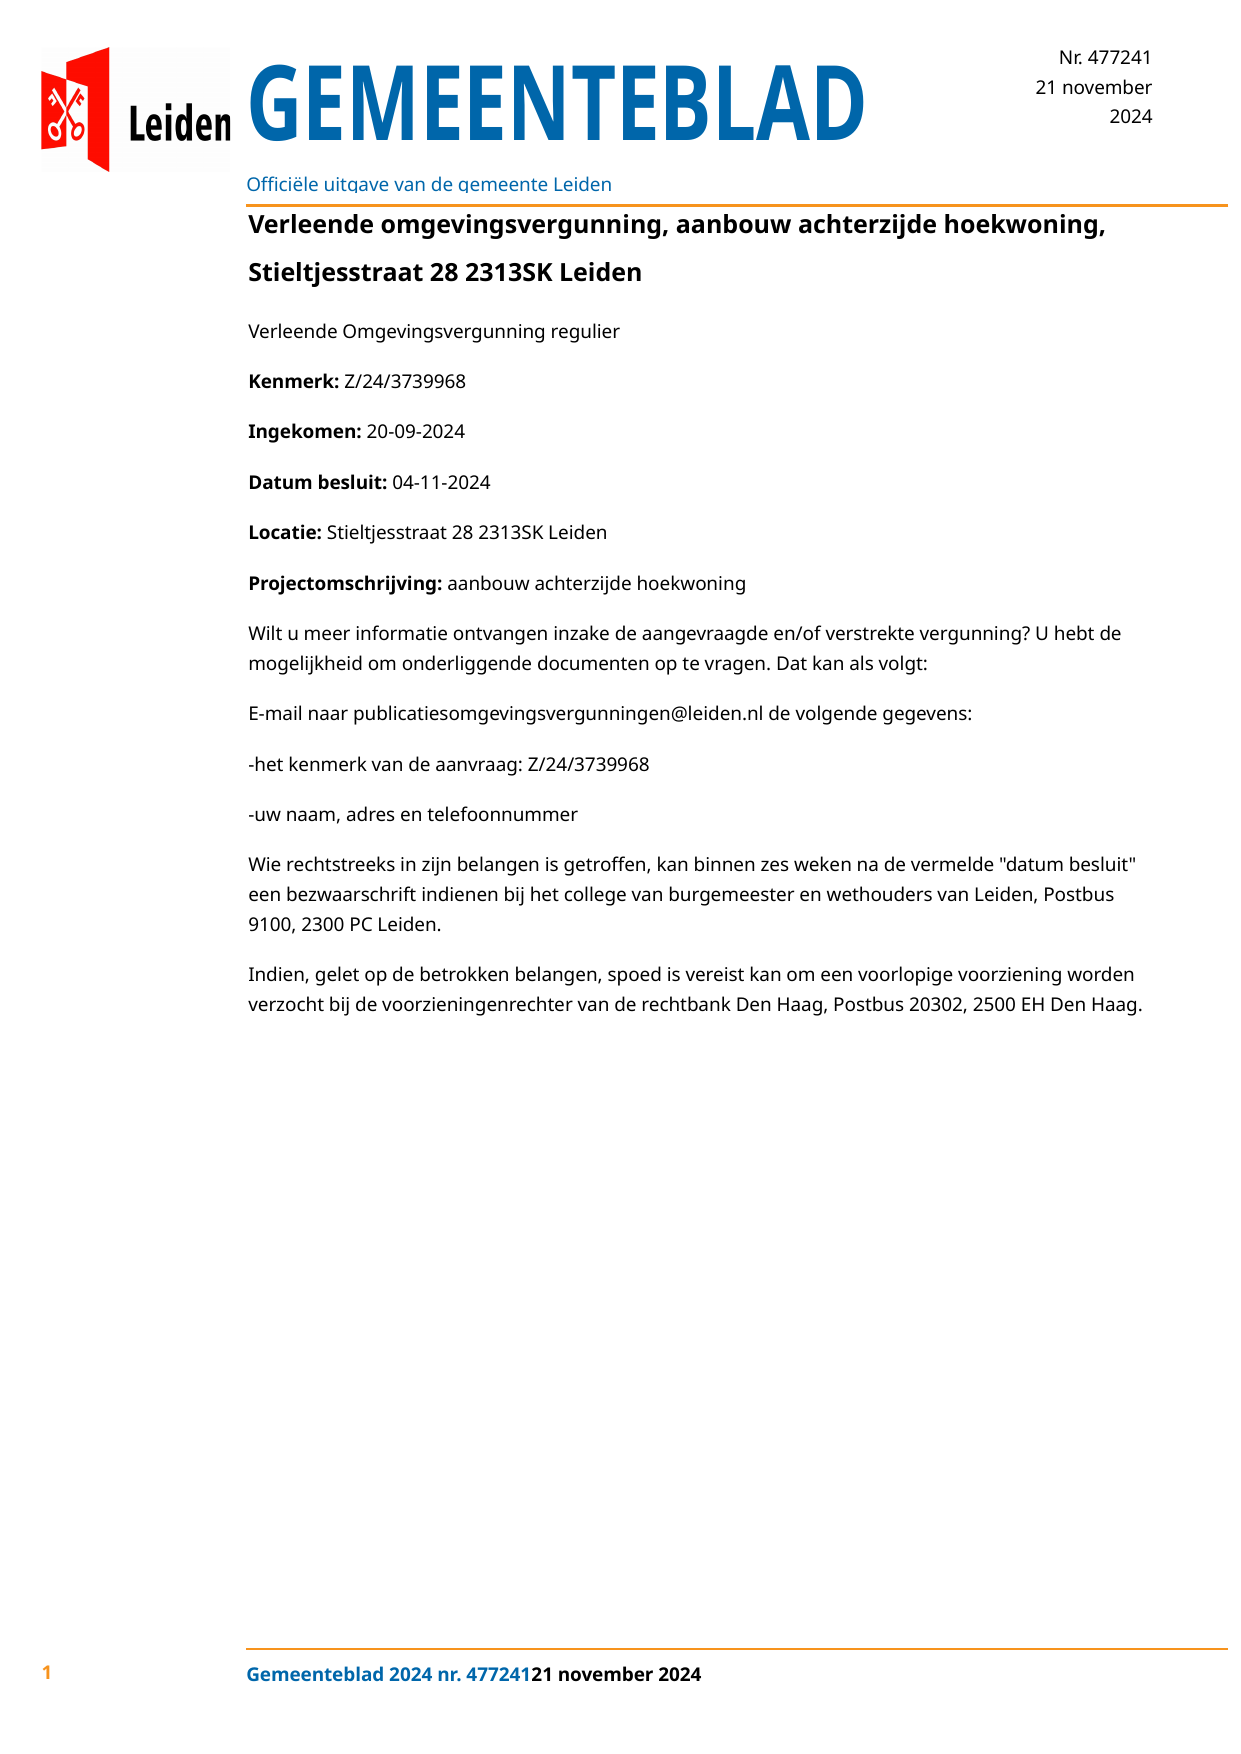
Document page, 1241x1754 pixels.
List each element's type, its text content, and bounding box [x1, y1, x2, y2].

text Projectomschrijving: aanbouw achterzijde hoekwoning [248, 570, 1152, 596]
text Datum besluit: 04-11-2024 [248, 469, 1152, 495]
picture [41, 47, 231, 172]
text Wie rechtstreeks in zijn belangen is getroffen, kan binnen zes weken na de vermelde "datum besluit" een bezwaarschrift indienen bij het college van burgemeester en wethouders van Leiden, Postbus 9100, 2300 PC Leiden. [248, 852, 1152, 937]
text Ingekomen: 20-09-2024 [248, 419, 1152, 444]
text Locatie: Stieltjesstraat 28 2313SK Leiden [248, 519, 1152, 545]
text -uw naam, adres en telefoonnummer [248, 801, 1152, 827]
text E-mail naar publicatiesomgevingsvergunningen@leiden.nl de volgende gegevens: [248, 700, 1152, 726]
text Wilt u meer informatie ontvangen inzake de aangevraagde en/of verstrekte vergunning? U hebt de mogelijkheid om onderliggende documenten op te vragen. Dat kan als volgt: [248, 620, 1152, 676]
text -het kenmerk van de aanvraag: Z/24/3739968 [248, 751, 1152, 777]
text Indien, gelet op de betrokken belangen, spoed is vereist kan om een voorlopige voorziening worden verzocht bij de voorzieningenrechter van de rechtbank Den Haag, Postbus 20302, 2500 EH Den Haag. [248, 961, 1152, 1017]
text Kenmerk: Z/24/3739968 [248, 368, 1152, 394]
text Verleende Omgevingsvergunning regulier [248, 318, 1152, 344]
text Verleende omgevingsvergunning, aanbouw achterzijde hoekwoning, Stieltjesstraat 28 2313SK Leiden [248, 207, 1152, 288]
